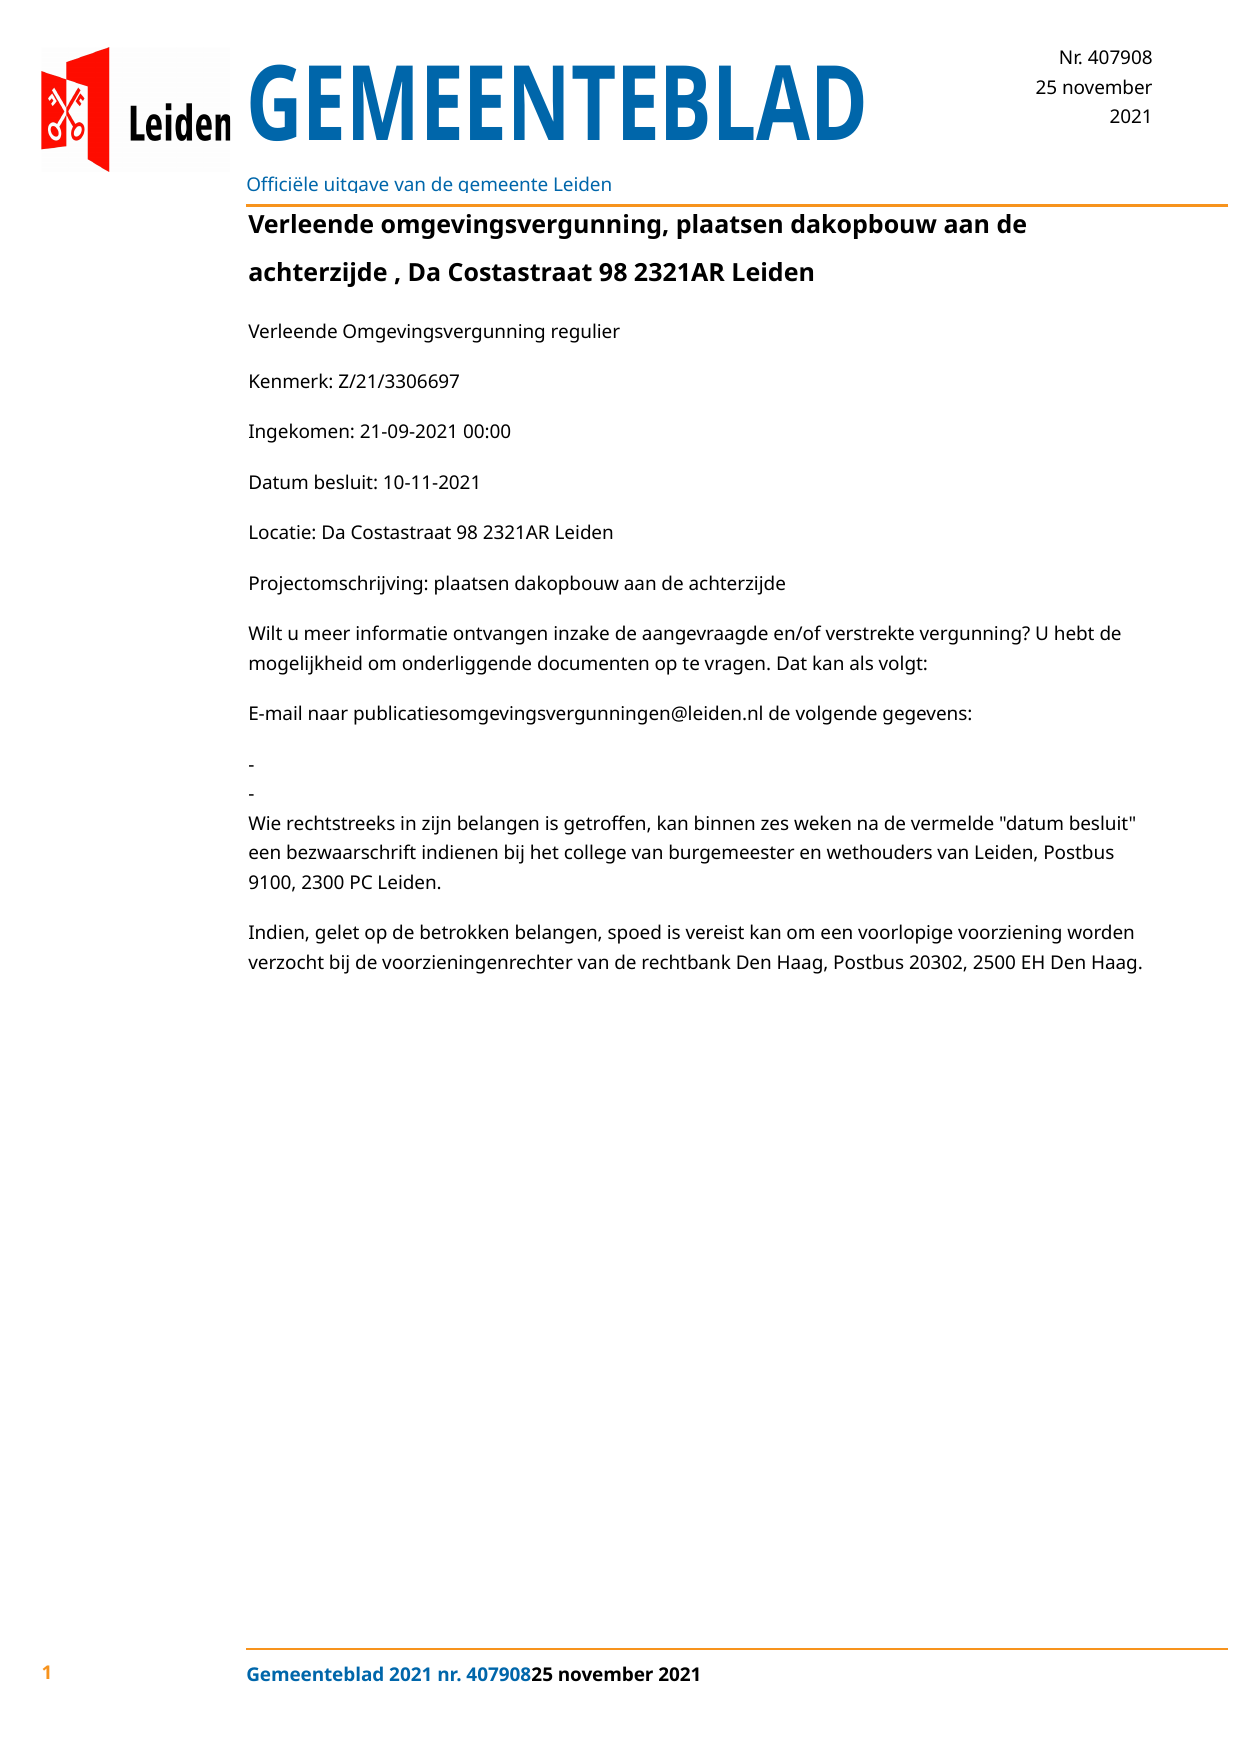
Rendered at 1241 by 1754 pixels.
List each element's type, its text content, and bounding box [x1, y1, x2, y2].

text Wie rechtstreeks in zijn belangen is getroffen, kan binnen zes weken na de vermelde "datum besluit" een bezwaarschrift indienen bij het college van burgemeester en wethouders van Leiden, Postbus 9100, 2300 PC Leiden. [248, 810, 1152, 895]
text E-mail naar publicatiesomgevingsvergunningen@leiden.nl de volgende gegevens: [248, 700, 1152, 726]
text Verleende omgevingsvergunning, plaatsen dakopbouw aan de achterzijde , Da Costastraat 98 2321AR Leiden [248, 207, 1152, 288]
text Ingekomen: 21-09-2021 00:00 [248, 419, 1152, 444]
text Verleende Omgevingsvergunning regulier [248, 318, 1152, 344]
text Indien, gelet op de betrokken belangen, spoed is vereist kan om een voorlopige voorziening worden verzocht bij de voorzieningenrechter van de rechtbank Den Haag, Postbus 20302, 2500 EH Den Haag. [248, 919, 1152, 975]
picture [41, 47, 231, 172]
text Wilt u meer informatie ontvangen inzake de aangevraagde en/of verstrekte vergunning? U hebt de mogelijkheid om onderliggende documenten op te vragen. Dat kan als volgt: [248, 620, 1152, 676]
text Datum besluit: 10-11-2021 [248, 469, 1152, 495]
text Kenmerk: Z/21/3306697 [248, 368, 1152, 394]
text Projectomschrijving: plaatsen dakopbouw aan de achterzijde [248, 570, 1152, 596]
text Locatie: Da Costastraat 98 2321AR Leiden [248, 519, 1152, 545]
